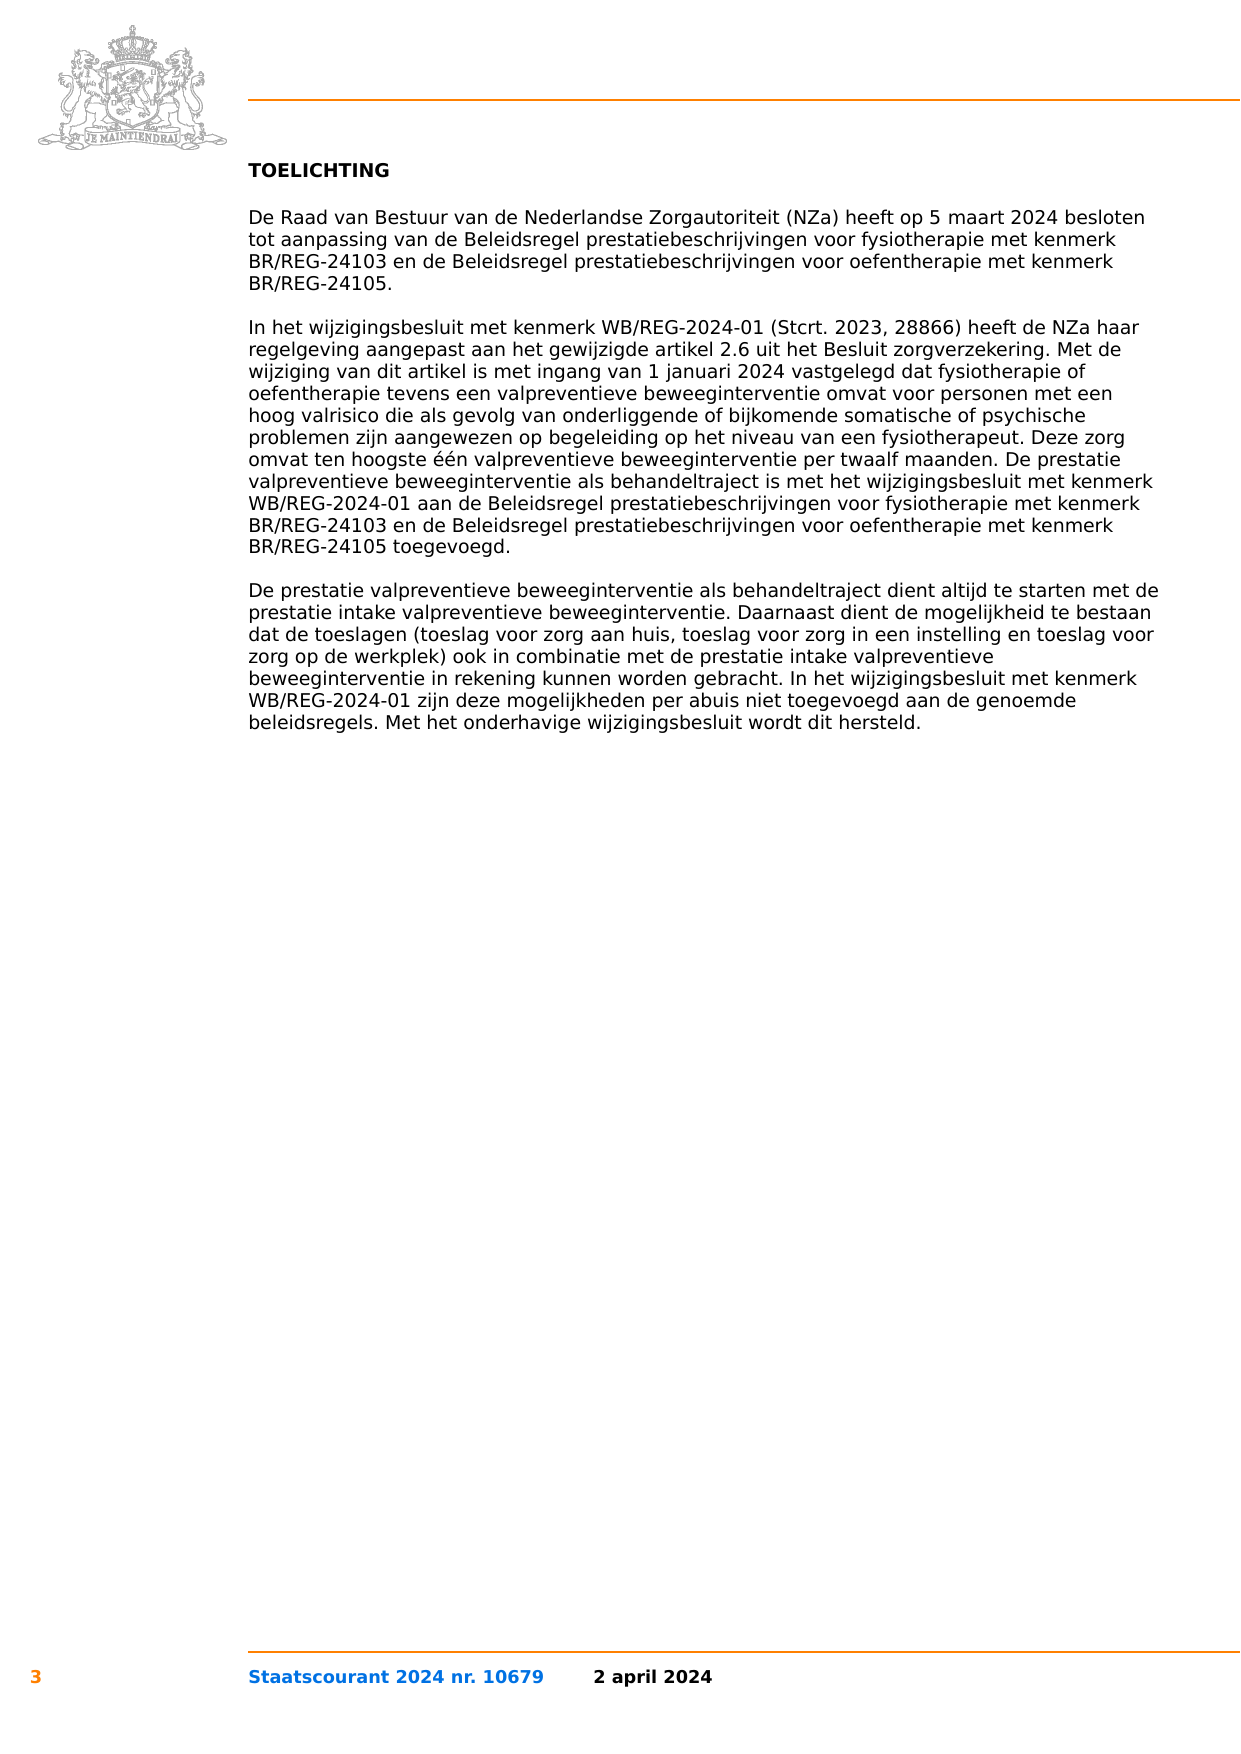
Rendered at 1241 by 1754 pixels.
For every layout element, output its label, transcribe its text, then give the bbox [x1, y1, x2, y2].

text In het wijzigingsbesluit met kenmerk WB/REG-2024-01 (Stcrt. 2023, 28866) heeft de NZa haar regelgeving aangepast aan het gewijzigde artikel 2.6 uit het Besluit zorgverzekering. Met de wijziging van dit artikel is met ingang van 1 januari 2024 vastgelegd dat fysiotherapie of oefentherapie tevens een valpreventieve beweeginterventie omvat voor personen met een hoog valrisico die als gevolg van onderliggende of bijkomende somatische of psychische problemen zijn aangewezen op begeleiding op het niveau van een fysiotherapeut. Deze zorg omvat ten hoogste één valpreventieve beweeginterventie per twaalf maanden. De prestatie valpreventieve beweeginterventie als behandeltraject is met het wijzigingsbesluit met kenmerk WB/REG-2024-01 aan de Beleidsregel prestatiebeschrijvingen voor fysiotherapie met kenmerk BR/REG-24103 en de Beleidsregel prestatiebeschrijvingen voor oefentherapie met kenmerk BR/REG-24105 toegevoegd. [248, 317, 1163, 558]
text De Raad van Bestuur van de Nederlandse Zorgautoriteit (NZa) heeft op 5 maart 2024 besloten tot aanpassing van de Beleidsregel prestatiebeschrijvingen voor fysiotherapie met kenmerk BR/REG-24103 en de Beleidsregel prestatiebeschrijvingen voor oefentherapie met kenmerk BR/REG-24105. [248, 207, 1163, 295]
picture [38, 25, 227, 150]
subtitle TOELICHTING [248, 160, 1163, 182]
text De prestatie valpreventieve beweeginterventie als behandeltraject dient altijd te starten met de prestatie intake valpreventieve beweeginterventie. Daarnaast dient de mogelijkheid te bestaan dat de toeslagen (toeslag voor zorg aan huis, toeslag voor zorg in een instelling en toeslag voor zorg op de werkplek) ook in combinatie met de prestatie intake valpreventieve beweeginterventie in rekening kunnen worden gebracht. In het wijzigingsbesluit met kenmerk WB/REG-2024-01 zijn deze mogelijkheden per abuis niet toegevoegd aan de genoemde beleidsregels. Met het onderhavige wijzigingsbesluit wordt dit hersteld. [248, 580, 1163, 734]
